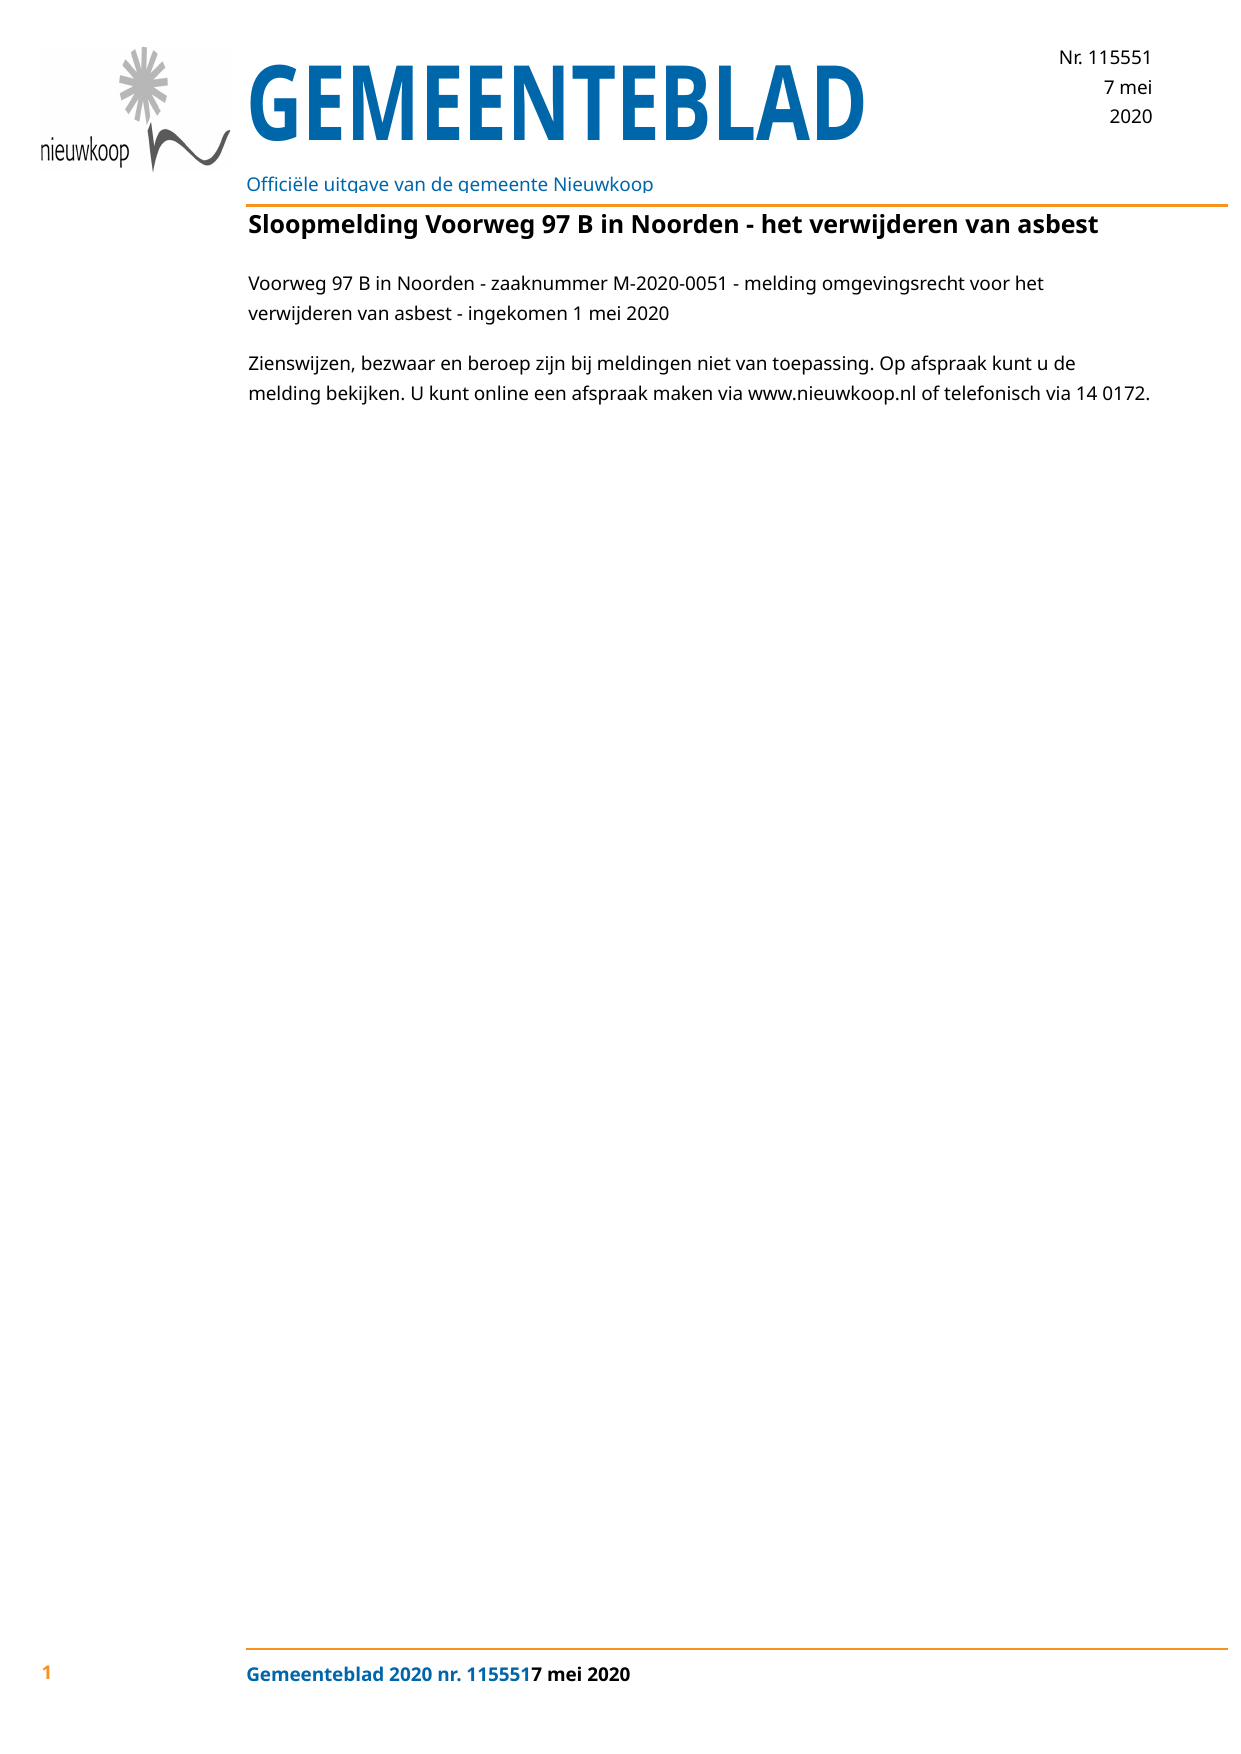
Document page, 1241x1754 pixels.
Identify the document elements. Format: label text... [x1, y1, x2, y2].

picture [41, 47, 231, 172]
text Zienswijzen, bezwaar en beroep zijn bij meldingen niet van toepassing. Op afspraak kunt u de melding bekijken. U kunt online een afspraak maken via www.nieuwkoop.nl of telefonisch via 14 0172. [248, 350, 1152, 406]
text Voorweg 97 B in Noorden - zaaknummer M-2020-0051 - melding omgevingsrecht voor het verwijderen van asbest - ingekomen 1 mei 2020 [248, 270, 1152, 326]
text Sloopmelding Voorweg 97 B in Noorden - het verwijderen van asbest [248, 207, 1152, 241]
